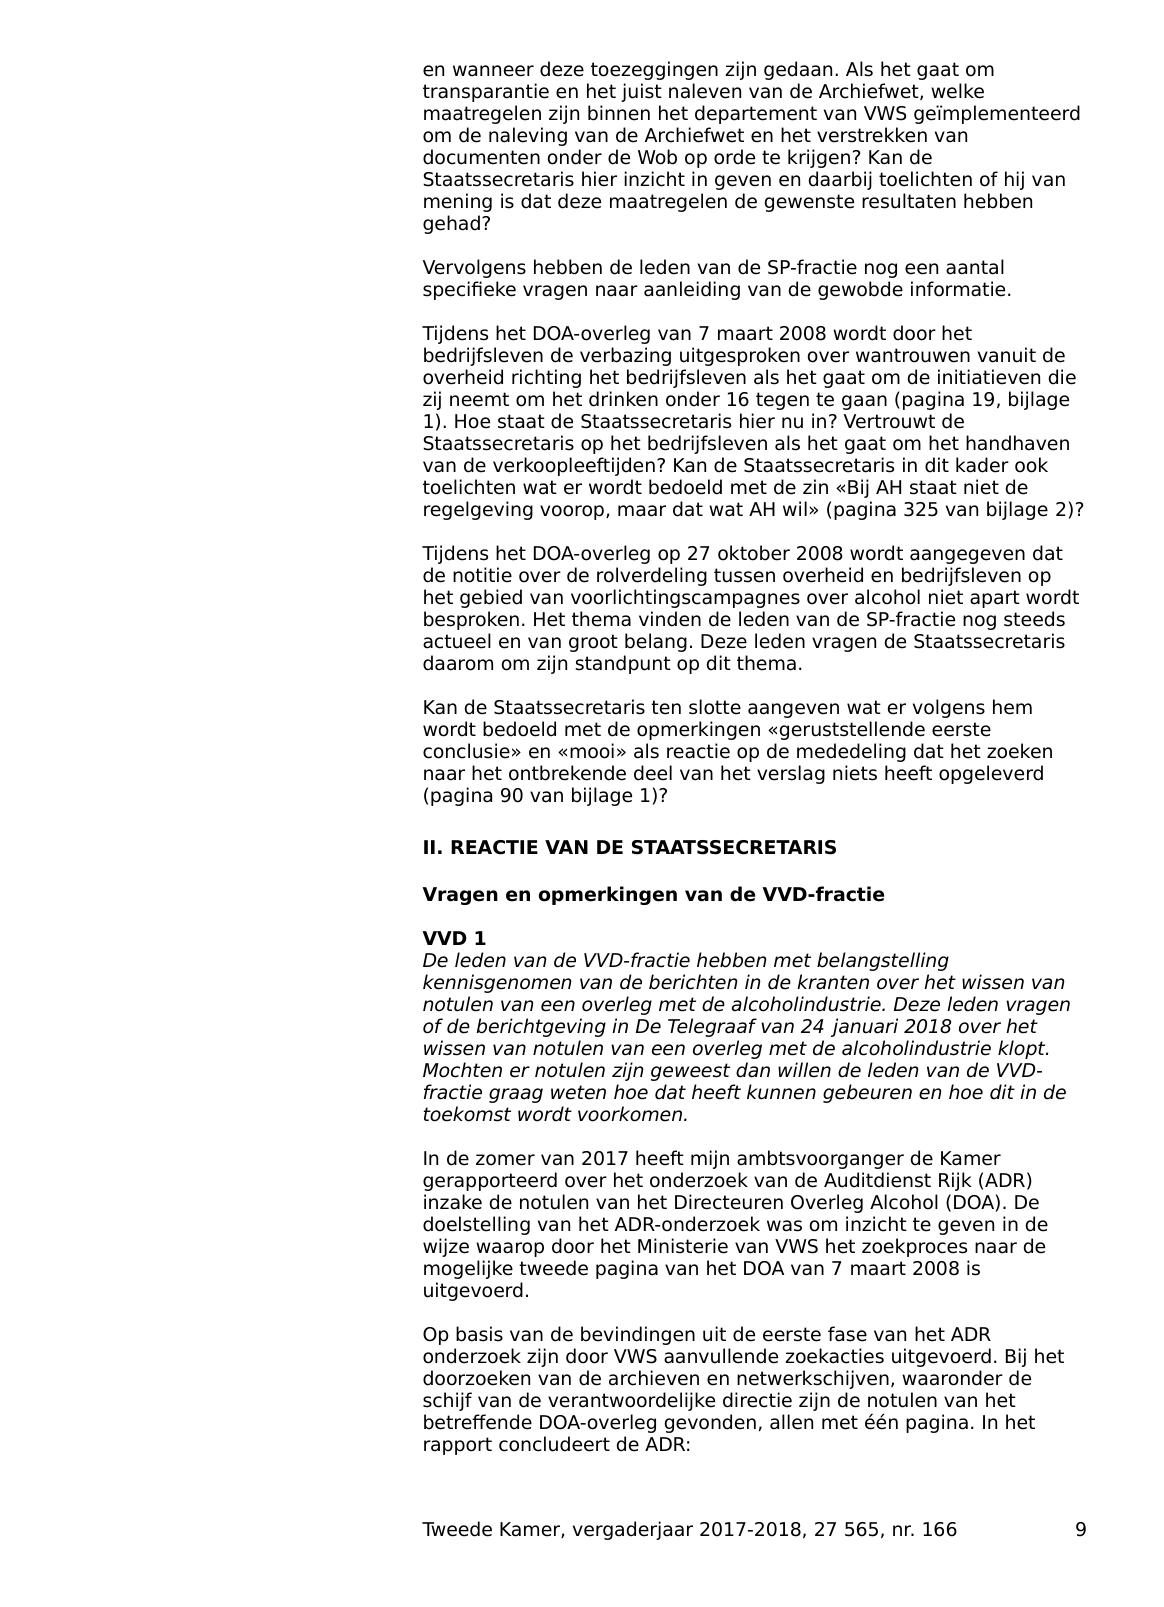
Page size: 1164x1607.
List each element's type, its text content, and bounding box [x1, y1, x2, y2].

subtitle II. REACTIE VAN DE STAATSSECRETARIS [422, 837, 1087, 859]
text Tijdens het DOA-overleg op 27 oktober 2008 wordt aangegeven dat de notitie over de rolverdeling tussen overheid en bedrijfsleven op het gebied van voorlichtingscampagnes over alcohol niet apart wordt besproken. Het thema vinden de leden van de SP-fractie nog steeds actueel en van groot belang. Deze leden vragen de Staatssecretaris daarom om zijn standpunt op dit thema. [422, 543, 1087, 675]
text In de zomer van 2017 heeft mijn ambtsvoorganger de Kamer gerapporteerd over het onderzoek van de Auditdienst Rijk (ADR) inzake de notulen van het Directeuren Overleg Alcohol (DOA). De doelstelling van het ADR-onderzoek was om inzicht te geven in de wijze waarop door het Ministerie van VWS het zoekproces naar de mogelijke tweede pagina van het DOA van 7 maart 2008 is uitgevoerd. [422, 1148, 1087, 1302]
text en wanneer deze toezeggingen zijn gedaan. Als het gaat om transparantie en het juist naleven van de Archiefwet, welke maatregelen zijn binnen het departement van VWS geïmplementeerd om de naleving van de Archiefwet en het verstrekken van documenten onder de Wob op orde te krijgen? Kan de Staatssecretaris hier inzicht in geven en daarbij toelichten of hij van mening is dat deze maatregelen de gewenste resultaten hebben gehad? [422, 59, 1087, 235]
text De leden van de VVD-fractie hebben met belangstelling kennisgenomen van de berichten in de kranten over het wissen van notulen van een overleg met de alcoholindustrie. Deze leden vragen of de berichtgeving in De Telegraaf van 24 januari 2018 over het wissen van notulen van een overleg met de alcoholindustrie klopt. Mochten er notulen zijn geweest dan willen de leden van de VVD-fractie graag weten hoe dat heeft kunnen gebeuren en hoe dit in de toekomst wordt voorkomen. [422, 950, 1087, 1126]
text VVD 1 [422, 928, 1087, 950]
text Tijdens het DOA-overleg van 7 maart 2008 wordt door het bedrijfsleven de verbazing uitgesproken over wantrouwen vanuit de overheid richting het bedrijfsleven als het gaat om de initiatieven die zij neemt om het drinken onder 16 tegen te gaan (pagina 19, bijlage 1). Hoe staat de Staatssecretaris hier nu in? Vertrouwt de Staatssecretaris op het bedrijfsleven als het gaat om het handhaven van de verkoopleeftijden? Kan de Staatssecretaris in dit kader ook toelichten wat er wordt bedoeld met de zin «Bij AH staat niet de regelgeving voorop, maar dat wat AH wil» (pagina 325 van bijlage 2)? [422, 323, 1087, 521]
text Kan de Staatssecretaris ten slotte aangeven wat er volgens hem wordt bedoeld met de opmerkingen «geruststellende eerste conclusie» en «mooi» als reactie op de mededeling dat het zoeken naar het ontbrekende deel van het verslag niets heeft opgeleverd (pagina 90 van bijlage 1)? [422, 697, 1087, 807]
text Op basis van de bevindingen uit de eerste fase van het ADR onderzoek zijn door VWS aanvullende zoekacties uitgevoerd. Bij het doorzoeken van de archieven en netwerkschijven, waaronder de schijf van de verantwoordelijke directie zijn de notulen van het betreffende DOA-overleg gevonden, allen met één pagina. In het rapport concludeert de ADR: [422, 1324, 1087, 1456]
subtitle Vragen en opmerkingen van de VVD-fractie [422, 884, 1087, 906]
text Vervolgens hebben de leden van de SP-fractie nog een aantal specifieke vragen naar aanleiding van de gewobde informatie. [422, 257, 1087, 301]
